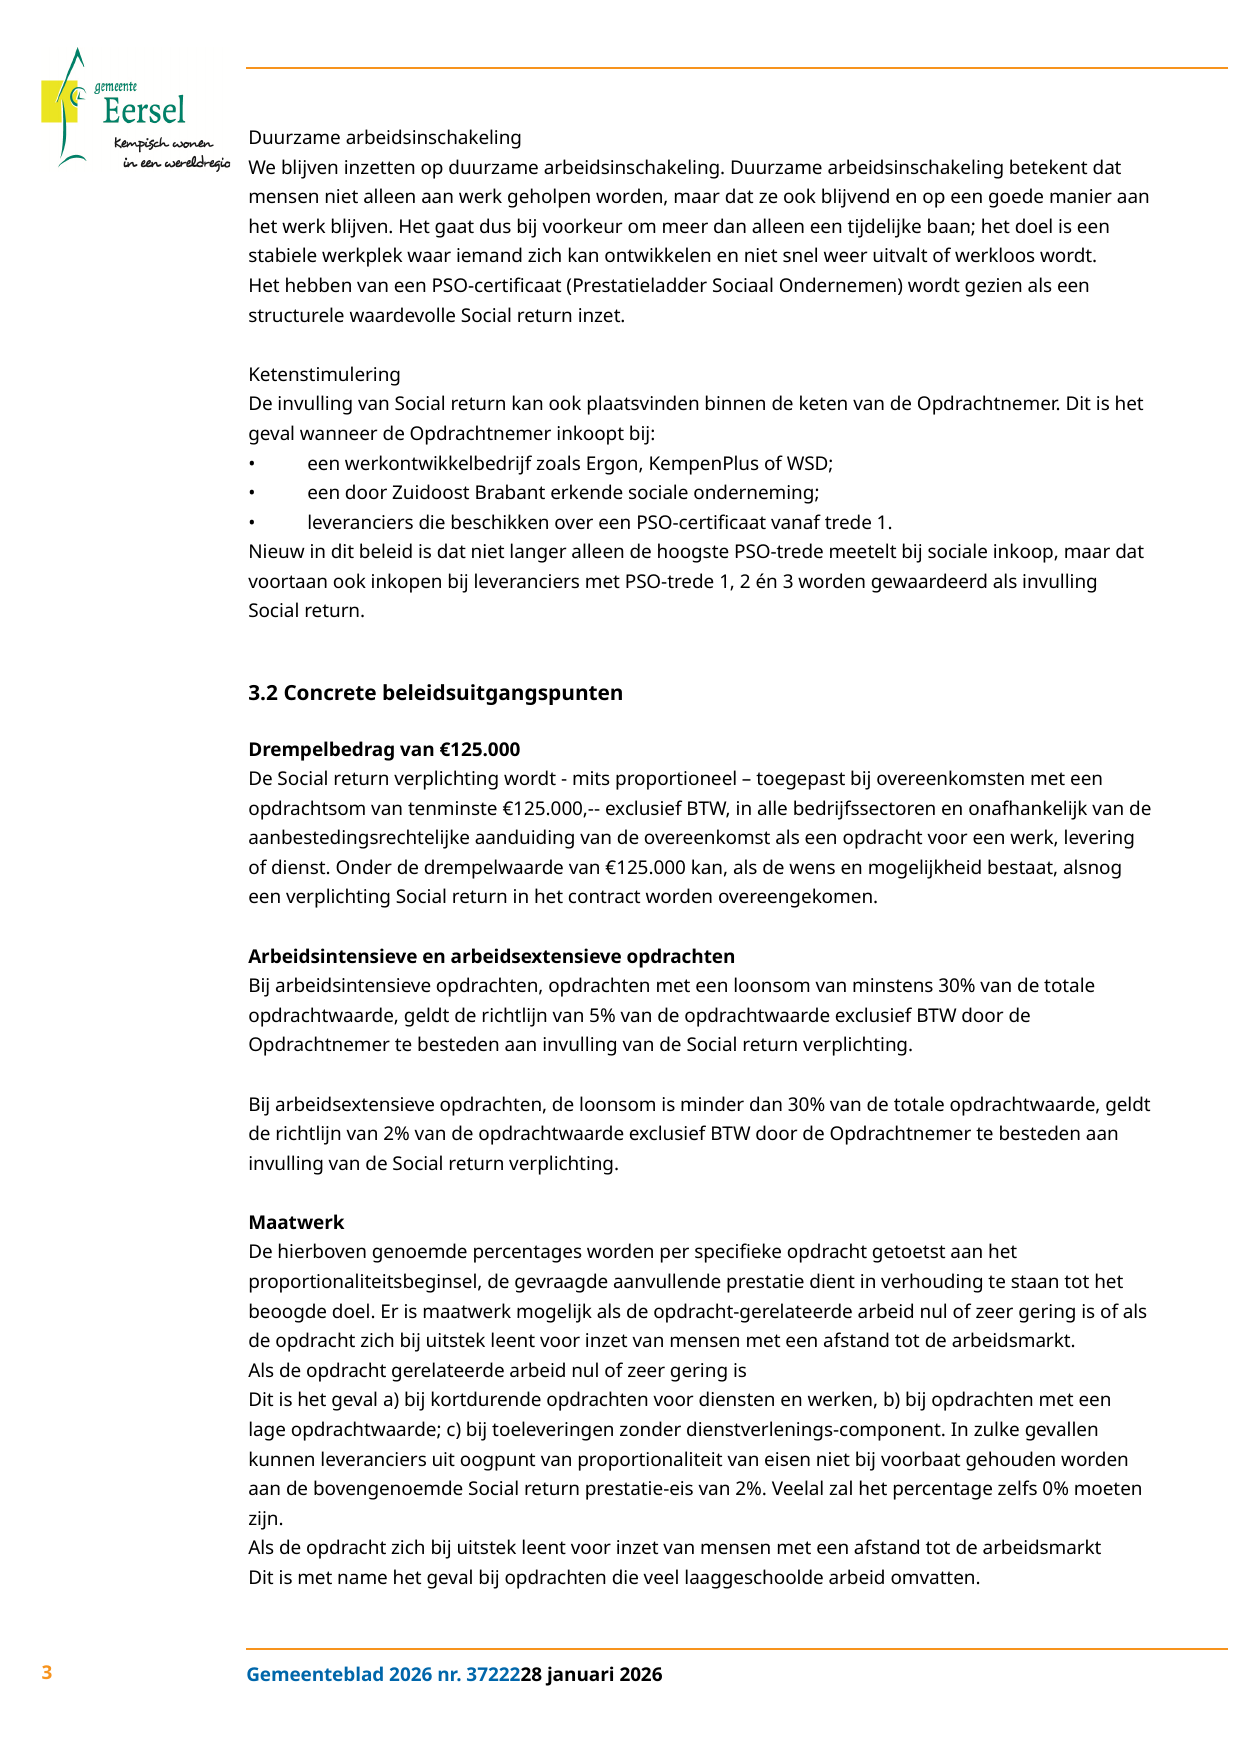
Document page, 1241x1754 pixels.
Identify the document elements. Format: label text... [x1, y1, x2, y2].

text Nieuw in dit beleid is dat niet langer alleen de hoogste PSO-trede meetelt bij sociale inkoop, maar dat voortaan ook inkopen bij leveranciers met PSO-trede 1, 2 én 3 worden gewaardeerd als invulling Social return. [248, 538, 1152, 623]
text Als de opdracht zich bij uitstek leent voor inzet van mensen met een afstand tot de arbeidsmarkt [248, 1534, 1152, 1560]
text 3.2 Concrete beleidsuitgangspunten [248, 678, 1152, 706]
text Dit is met name het geval bij opdrachten die veel laaggeschoolde arbeid omvatten. [248, 1564, 1152, 1590]
text De Social return verplichting wordt - mits proportioneel – toegepast bij overeenkomsten met een opdrachtsom van tenminste €125.000,-- exclusief BTW, in alle bedrijfssectoren en onafhankelijk van de aanbestedingsrechtelijke aanduiding van de overeenkomst als een opdracht voor een werk, levering of dienst. Onder de drempelwaarde van €125.000 kan, als de wens en mogelijkheid bestaat, alsnog een verplichting Social return in het contract worden overeengekomen. [248, 765, 1152, 909]
text Als de opdracht gerelateerde arbeid nul of zeer gering is [248, 1357, 1152, 1383]
list een werkontwikkelbedrijf zoals Ergon, KempenPlus of WSD; [248, 450, 1152, 476]
text Ketenstimulering [248, 361, 1152, 387]
text Duurzame arbeidsinschakeling [248, 124, 1152, 150]
text Bij arbeidsintensieve opdrachten, opdrachten met een loonsom van minstens 30% van de totale opdrachtwaarde, geldt de richtlijn van 5% van de opdrachtwaarde exclusief BTW door de Opdrachtnemer te besteden aan invulling van de Social return verplichting. [248, 972, 1152, 1057]
text We blijven inzetten op duurzame arbeidsinschakeling. Duurzame arbeidsinschakeling betekent dat mensen niet alleen aan werk geholpen worden, maar dat ze ook blijvend en op een goede manier aan het werk blijven. Het gaat dus bij voorkeur om meer dan alleen een tijdelijke baan; het doel is een stabiele werkplek waar iemand zich kan ontwikkelen en niet snel weer uitvalt of werkloos wordt. [248, 154, 1152, 268]
text Bij arbeidsextensieve opdrachten, de loonsom is minder dan 30% van de totale opdrachtwaarde, geldt de richtlijn van 2% van de opdrachtwaarde exclusief BTW door de Opdrachtnemer te besteden aan invulling van de Social return verplichting. [248, 1091, 1152, 1176]
list een door Zuidoost Brabant erkende sociale onderneming; [248, 479, 1152, 505]
text Drempelbedrag van €125.000 [248, 736, 1152, 761]
text De hierboven genoemde percentages worden per specifieke opdracht getoetst aan het proportionaliteitsbeginsel, de gevraagde aanvullende prestatie dient in verhouding te staan tot het beoogde doel. Er is maatwerk mogelijk als de opdracht-gerelateerde arbeid nul of zeer gering is of als de opdracht zich bij uitstek leent voor inzet van mensen met een afstand tot de arbeidsmarkt. [248, 1239, 1152, 1353]
text Het hebben van een PSO-certificaat (Prestatieladder Sociaal Ondernemen) wordt gezien als een structurele waardevolle Social return inzet. [248, 272, 1152, 328]
list leveranciers die beschikken over een PSO-certificaat vanaf trede 1. [248, 509, 1152, 535]
picture [41, 47, 231, 172]
text De invulling van Social return kan ook plaatsvinden binnen de keten van de Opdrachtnemer. Dit is het geval wanneer de Opdrachtnemer inkoopt bij: [248, 391, 1152, 446]
text Dit is het geval a) bij kortdurende opdrachten voor diensten en werken, b) bij opdrachten met een lage opdrachtwaarde; c) bij toeleveringen zonder dienstverlenings-component. In zulke gevallen kunnen leveranciers uit oogpunt van proportionaliteit van eisen niet bij voorbaat gehouden worden aan de bovengenoemde Social return prestatie-eis van 2%. Veelal zal het percentage zelfs 0% moeten zijn. [248, 1387, 1152, 1531]
text Maatwerk [248, 1209, 1152, 1235]
text Arbeidsintensieve en arbeidsextensieve opdrachten [248, 943, 1152, 968]
